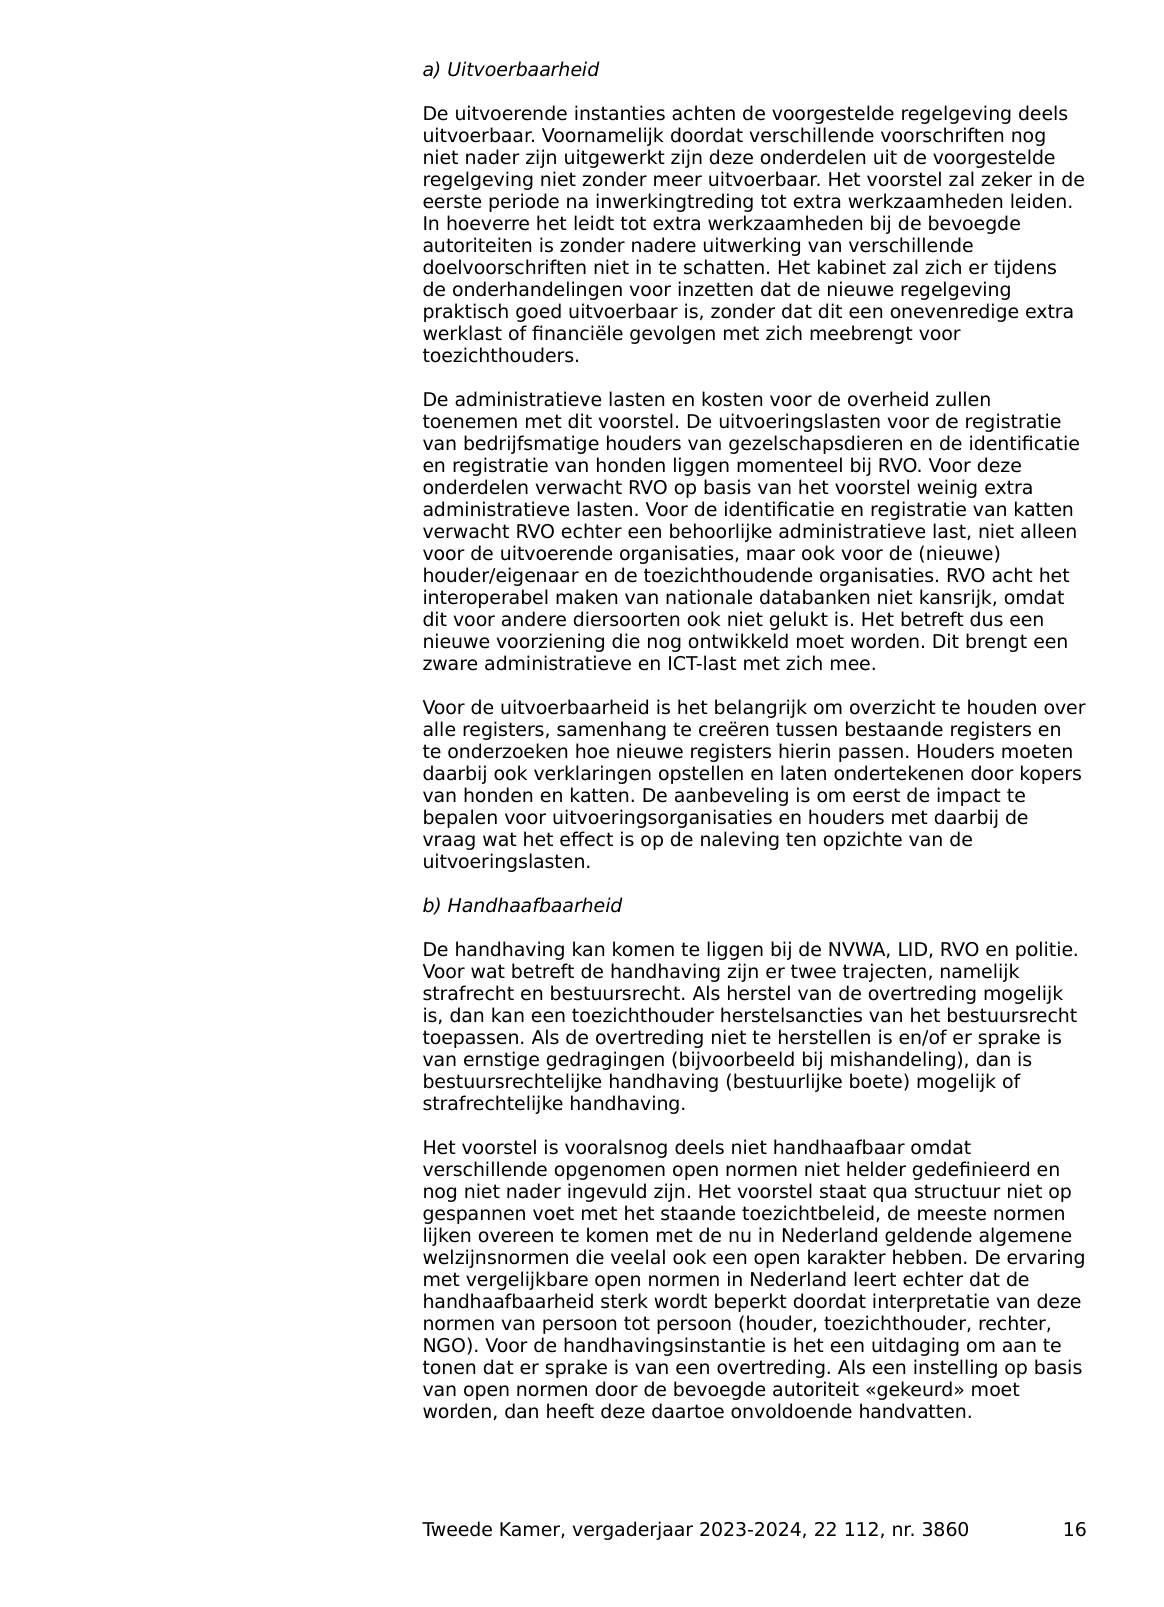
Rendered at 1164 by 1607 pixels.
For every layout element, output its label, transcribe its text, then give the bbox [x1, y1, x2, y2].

text Voor de uitvoerbaarheid is het belangrijk om overzicht te houden over alle registers, samenhang te creëren tussen bestaande registers en te onderzoeken hoe nieuwe registers hierin passen. Houders moeten daarbij ook verklaringen opstellen en laten ondertekenen door kopers van honden en katten. De aanbeveling is om eerst de impact te bepalen voor uitvoeringsorganisaties en houders met daarbij de vraag wat het effect is op de naleving ten opzichte van de uitvoeringslasten. [422, 697, 1087, 873]
subtitle b) Handhaafbaarheid [422, 895, 1087, 917]
text De uitvoerende instanties achten de voorgestelde regelgeving deels uitvoerbaar. Voornamelijk doordat verschillende voorschriften nog niet nader zijn uitgewerkt zijn deze onderdelen uit de voorgestelde regelgeving niet zonder meer uitvoerbaar. Het voorstel zal zeker in de eerste periode na inwerkingtreding tot extra werkzaamheden leiden. In hoeverre het leidt tot extra werkzaamheden bij de bevoegde autoriteiten is zonder nadere uitwerking van verschillende doelvoorschriften niet in te schatten. Het kabinet zal zich er tijdens de onderhandelingen voor inzetten dat de nieuwe regelgeving praktisch goed uitvoerbaar is, zonder dat dit een onevenredige extra werklast of financiële gevolgen met zich meebrengt voor toezichthouders. [422, 103, 1087, 367]
text De administratieve lasten en kosten voor de overheid zullen toenemen met dit voorstel. De uitvoeringslasten voor de registratie van bedrijfsmatige houders van gezelschapsdieren en de identificatie en registratie van honden liggen momenteel bij RVO. Voor deze onderdelen verwacht RVO op basis van het voorstel weinig extra administratieve lasten. Voor de identificatie en registratie van katten verwacht RVO echter een behoorlijke administratieve last, niet alleen voor de uitvoerende organisaties, maar ook voor de (nieuwe) houder/eigenaar en de toezichthoudende organisaties. RVO acht het interoperabel maken van nationale databanken niet kansrijk, omdat dit voor andere diersoorten ook niet gelukt is. Het betreft dus een nieuwe voorziening die nog ontwikkeld moet worden. Dit brengt een zware administratieve en ICT-last met zich mee. [422, 389, 1087, 675]
subtitle a) Uitvoerbaarheid [422, 59, 1087, 81]
text De handhaving kan komen te liggen bij de NVWA, LID, RVO en politie. Voor wat betreft de handhaving zijn er twee trajecten, namelijk strafrecht en bestuursrecht. Als herstel van de overtreding mogelijk is, dan kan een toezichthouder herstelsancties van het bestuursrecht toepassen. Als de overtreding niet te herstellen is en/of er sprake is van ernstige gedragingen (bijvoorbeeld bij mishandeling), dan is bestuursrechtelijke handhaving (bestuurlijke boete) mogelijk of strafrechtelijke handhaving. [422, 939, 1087, 1115]
text Het voorstel is vooralsnog deels niet handhaafbaar omdat verschillende opgenomen open normen niet helder gedefinieerd en nog niet nader ingevuld zijn. Het voorstel staat qua structuur niet op gespannen voet met het staande toezichtbeleid, de meeste normen lijken overeen te komen met de nu in Nederland geldende algemene welzijnsnormen die veelal ook een open karakter hebben. De ervaring met vergelijkbare open normen in Nederland leert echter dat de handhaafbaarheid sterk wordt beperkt doordat interpretatie van deze normen van persoon tot persoon (houder, toezichthouder, rechter, NGO). Voor de handhavingsinstantie is het een uitdaging om aan te tonen dat er sprake is van een overtreding. Als een instelling op basis van open normen door de bevoegde autoriteit «gekeurd» moet worden, dan heeft deze daartoe onvoldoende handvatten. [422, 1137, 1087, 1423]
